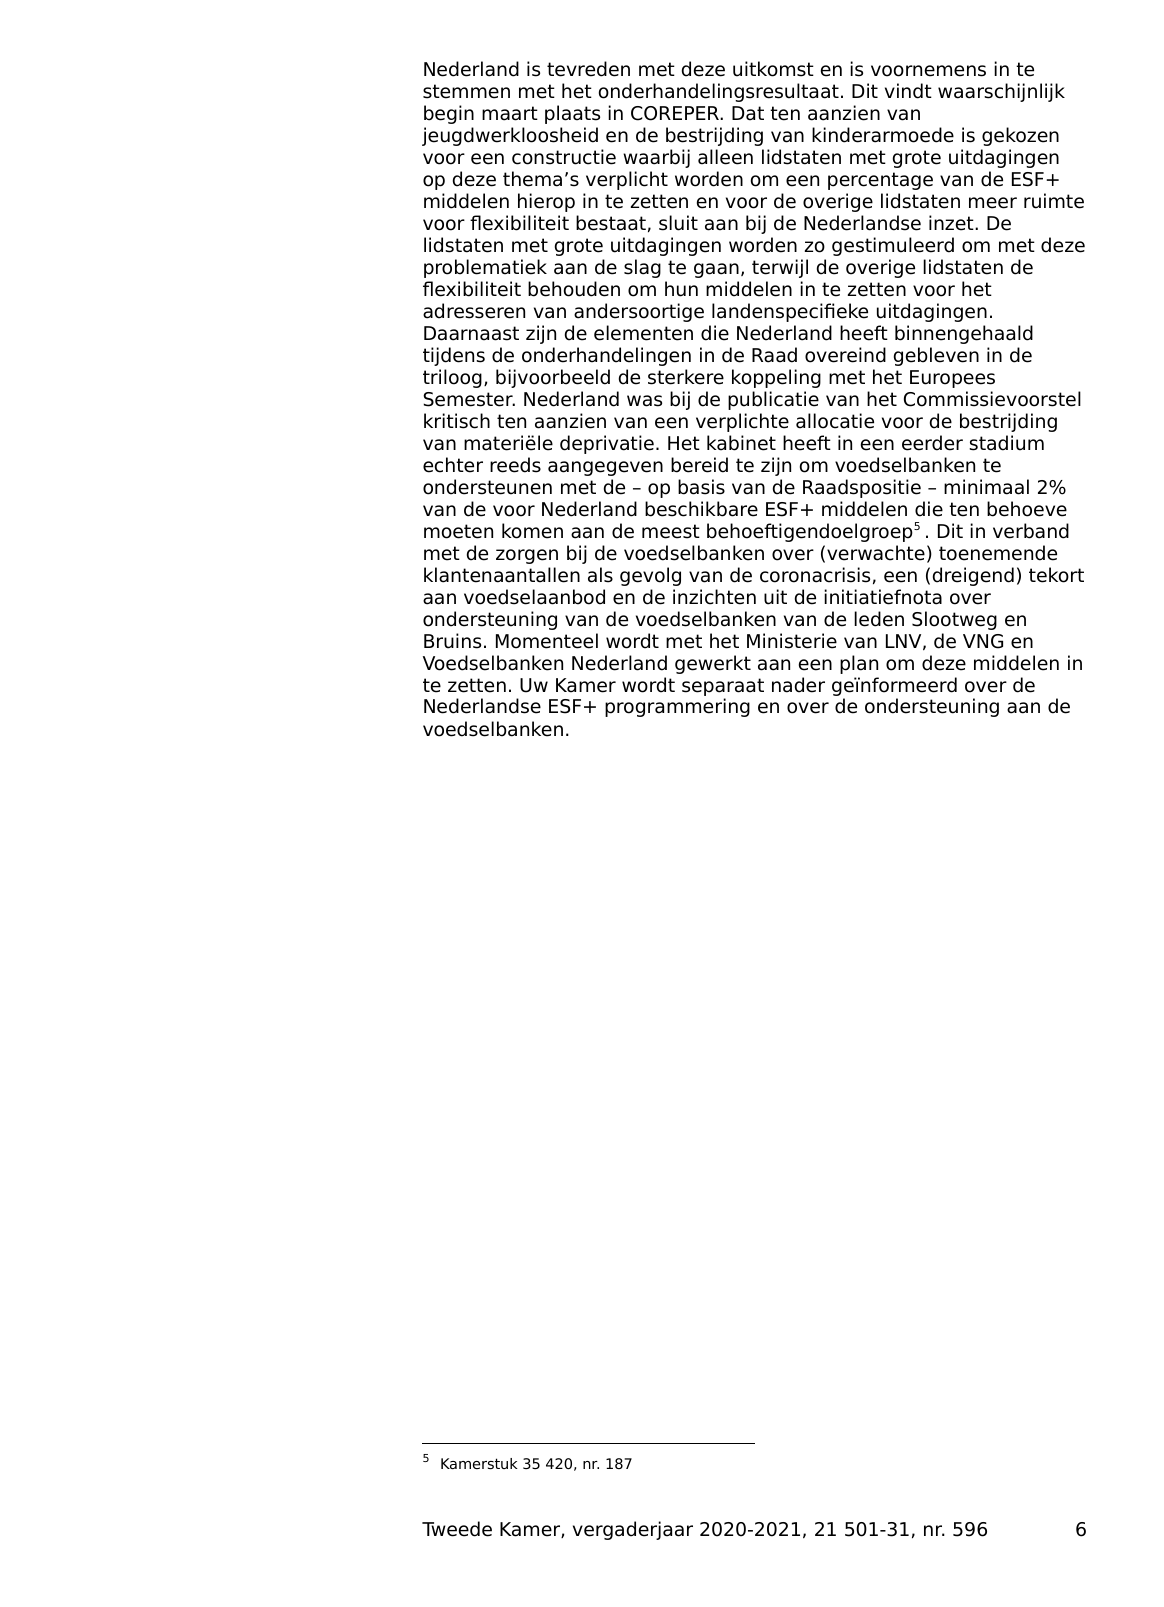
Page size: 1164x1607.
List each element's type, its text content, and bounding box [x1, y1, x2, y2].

text Nederland is tevreden met deze uitkomst en is voornemens in te stemmen met het onderhandelingsresultaat. Dit vindt waarschijnlijk begin maart plaats in COREPER. Dat ten aanzien van jeugdwerkloosheid en de bestrijding van kinderarmoede is gekozen voor een constructie waarbij alleen lidstaten met grote uitdagingen op deze thema’s verplicht worden om een percentage van de ESF+ middelen hierop in te zetten en voor de overige lidstaten meer ruimte voor flexibiliteit bestaat, sluit aan bij de Nederlandse inzet. De lidstaten met grote uitdagingen worden zo gestimuleerd om met deze problematiek aan de slag te gaan, terwijl de overige lidstaten de flexibiliteit behouden om hun middelen in te zetten voor het adresseren van andersoortige landenspecifieke uitdagingen. Daarnaast zijn de elementen die Nederland heeft binnengehaald tijdens de onderhandelingen in de Raad overeind gebleven in de triloog, bijvoorbeeld de sterkere koppeling met het Europees Semester. Nederland was bij de publicatie van het Commissievoorstel kritisch ten aanzien van een verplichte allocatie voor de bestrijding van materiële deprivatie. Het kabinet heeft in een eerder stadium echter reeds aangegeven bereid te zijn om voedselbanken te ondersteunen met de – op basis van de Raadspositie – minimaal 2% van de voor Nederland beschikbare ESF+ middelen die ten behoeve moeten komen aan de meest behoeftigendoelgroep. Dit in verband met de zorgen bij de voedselbanken over (verwachte) toenemende klantenaantallen als gevolg van de coronacrisis, een (dreigend) tekort aan voedselaanbod en de inzichten uit de initiatiefnota over ondersteuning van de voedselbanken van de leden Slootweg en Bruins. Momenteel wordt met het Ministerie van LNV, de VNG en Voedselbanken Nederland gewerkt aan een plan om deze middelen in te zetten. Uw Kamer wordt separaat nader geïnformeerd over de Nederlandse ESF+ programmering en over de ondersteuning aan de voedselbanken. [422, 59, 1087, 740]
text Kamerstuk 35 420, nr. 187 [422, 1452, 1087, 1474]
